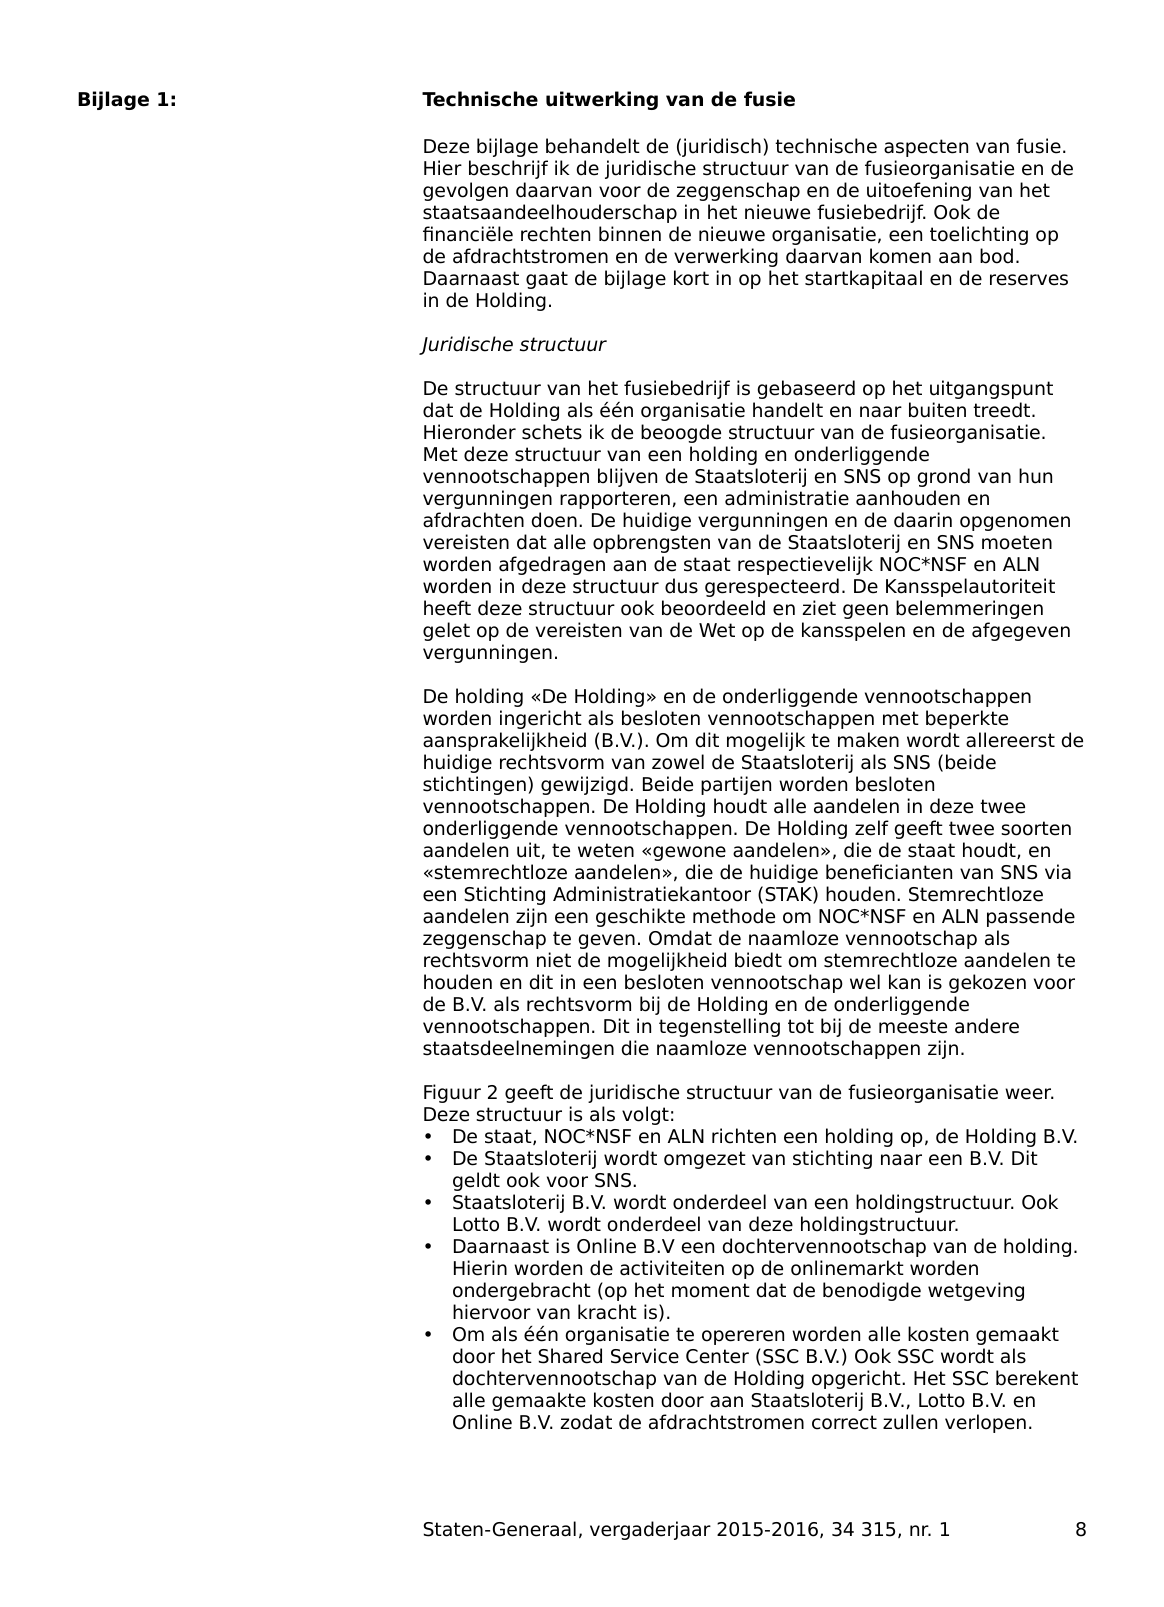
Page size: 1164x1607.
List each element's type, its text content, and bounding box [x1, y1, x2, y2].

subtitle Bijlage 1: Technische uitwerking van de fusie [77, 89, 1087, 111]
subtitle Juridische structuur [422, 334, 1087, 356]
text • Staatsloterij B.V. wordt onderdeel van een holdingstructuur. Ook Lotto B.V. wordt onderdeel van deze holdingstructuur. [422, 1192, 1087, 1236]
text • De staat, NOC*NSF en ALN richten een holding op, de Holding B.V. [422, 1126, 1087, 1148]
text De structuur van het fusiebedrijf is gebaseerd op het uitgangspunt dat de Holding als één organisatie handelt en naar buiten treedt. Hieronder schets ik de beoogde structuur van de fusieorganisatie. Met deze structuur van een holding en onderliggende vennootschappen blijven de Staatsloterij en SNS op grond van hun vergunningen rapporteren, een administratie aanhouden en afdrachten doen. De huidige vergunningen en de daarin opgenomen vereisten dat alle opbrengsten van de Staatsloterij en SNS moeten worden afgedragen aan de staat respectievelijk NOC*NSF en ALN worden in deze structuur dus gerespecteerd. De Kansspelautoriteit heeft deze structuur ook beoordeeld en ziet geen belemmeringen gelet op de vereisten van de Wet op de kansspelen en de afgegeven vergunningen. [422, 378, 1087, 664]
text • De Staatsloterij wordt omgezet van stichting naar een B.V. Dit geldt ook voor SNS. [422, 1148, 1087, 1192]
text Deze bijlage behandelt de (juridisch) technische aspecten van fusie. Hier beschrijf ik de juridische structuur van de fusieorganisatie en de gevolgen daarvan voor de zeggenschap en de uitoefening van het staatsaandeelhouderschap in het nieuwe fusiebedrijf. Ook de financiële rechten binnen de nieuwe organisatie, een toelichting op de afdrachtstromen en de verwerking daarvan komen aan bod. Daarnaast gaat de bijlage kort in op het startkapitaal en de reserves in de Holding. [422, 136, 1087, 312]
text • Om als één organisatie te opereren worden alle kosten gemaakt door het Shared Service Center (SSC B.V.) Ook SSC wordt als dochtervennootschap van de Holding opgericht. Het SSC berekent alle gemaakte kosten door aan Staatsloterij B.V., Lotto B.V. en Online B.V. zodat de afdrachtstromen correct zullen verlopen. [422, 1324, 1087, 1434]
text Figuur 2 geeft de juridische structuur van de fusieorganisatie weer. Deze structuur is als volgt: [422, 1082, 1087, 1126]
text • Daarnaast is Online B.V een dochtervennootschap van de holding. Hierin worden de activiteiten op de onlinemarkt worden ondergebracht (op het moment dat de benodigde wetgeving hiervoor van kracht is). [422, 1236, 1087, 1324]
text De holding «De Holding» en de onderliggende vennootschappen worden ingericht als besloten vennootschappen met beperkte aansprakelijkheid (B.V.). Om dit mogelijk te maken wordt allereerst de huidige rechtsvorm van zowel de Staatsloterij als SNS (beide stichtingen) gewijzigd. Beide partijen worden besloten vennootschappen. De Holding houdt alle aandelen in deze twee onderliggende vennootschappen. De Holding zelf geeft twee soorten aandelen uit, te weten «gewone aandelen», die de staat houdt, en «stemrechtloze aandelen», die de huidige beneficianten van SNS via een Stichting Administratiekantoor (STAK) houden. Stemrechtloze aandelen zijn een geschikte methode om NOC*NSF en ALN passende zeggenschap te geven. Omdat de naamloze vennootschap als rechtsvorm niet de mogelijkheid biedt om stemrechtloze aandelen te houden en dit in een besloten vennootschap wel kan is gekozen voor de B.V. als rechtsvorm bij de Holding en de onderliggende vennootschappen. Dit in tegenstelling tot bij de meeste andere staatsdeelnemingen die naamloze vennootschappen zijn. [422, 686, 1087, 1060]
